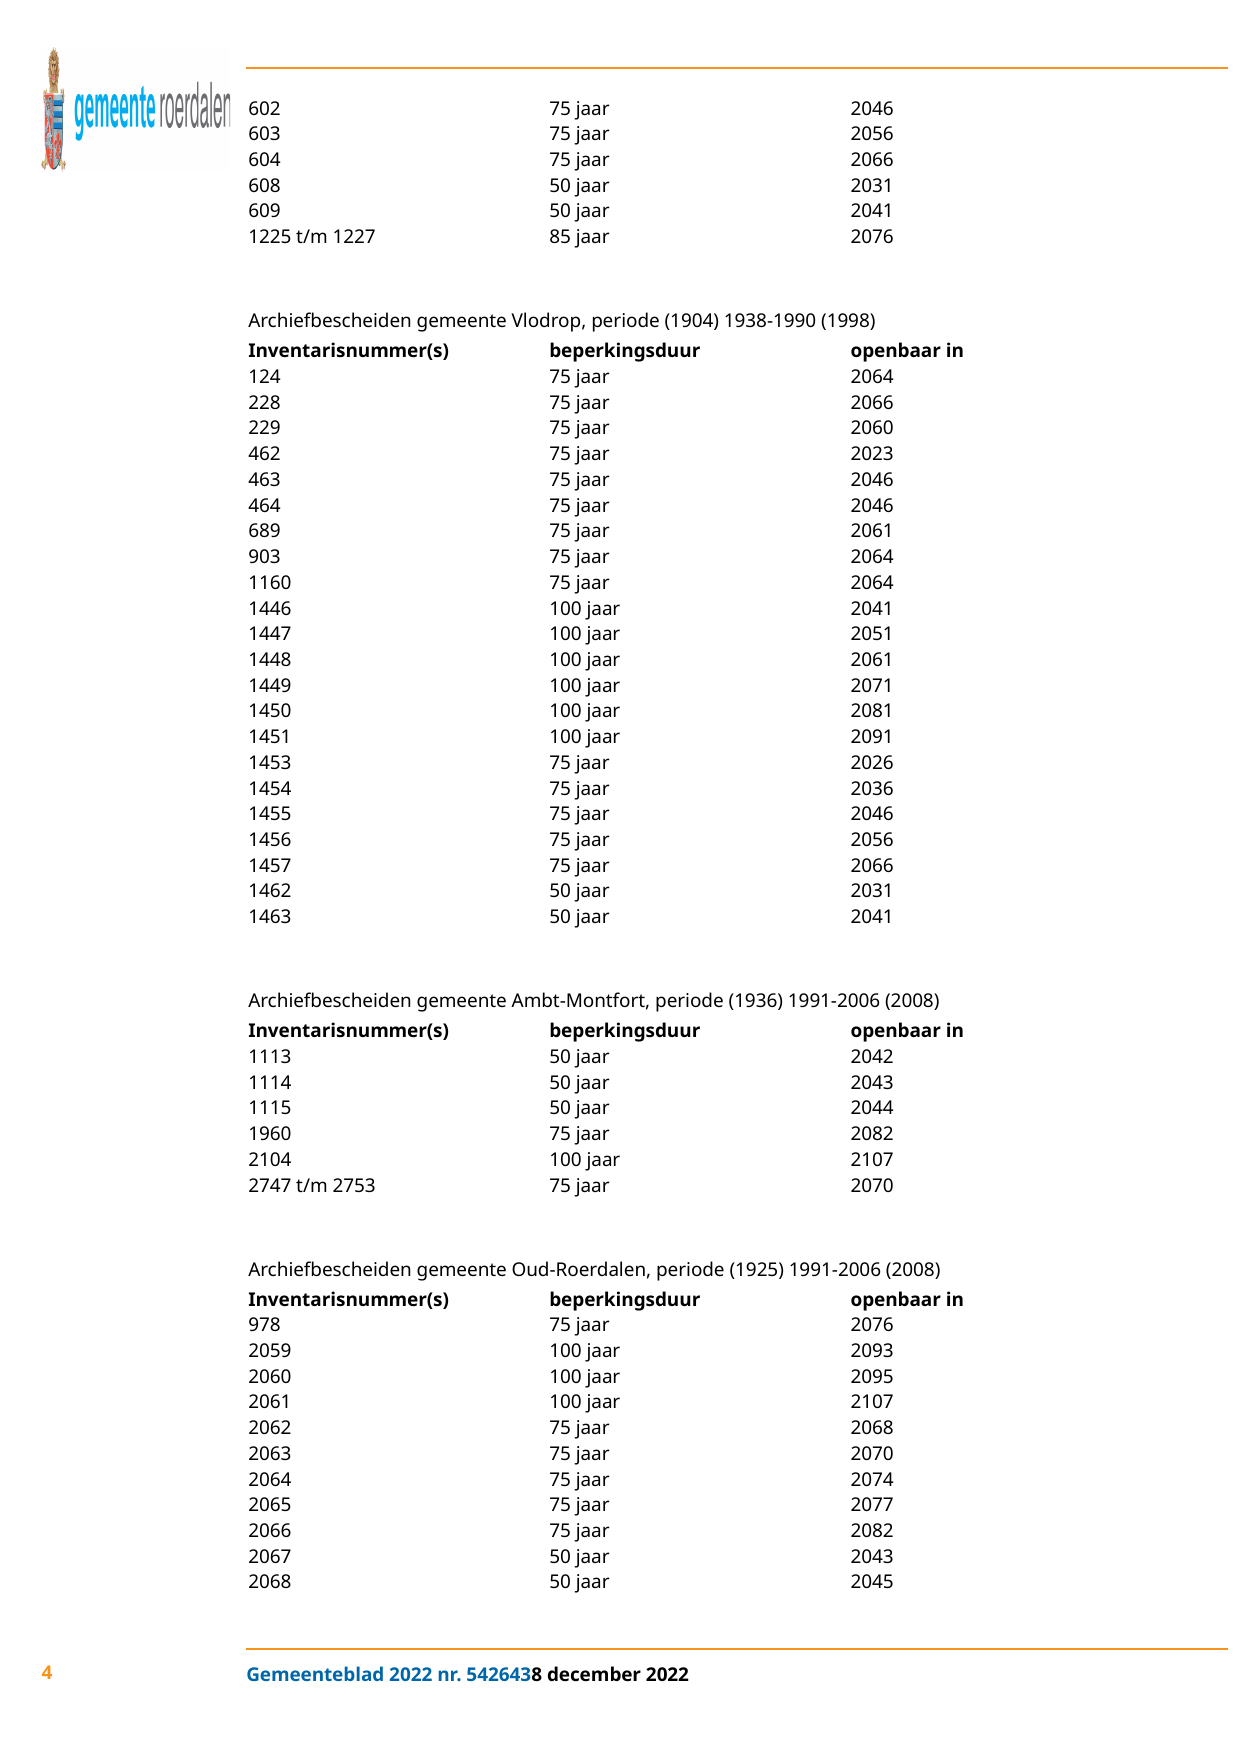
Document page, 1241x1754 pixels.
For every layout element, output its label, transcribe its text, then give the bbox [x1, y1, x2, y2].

table_header beperkingsduur [549, 338, 850, 363]
table_cell 2026 [850, 749, 1152, 775]
table_cell 689 [248, 518, 549, 543]
table_cell 1455 [248, 801, 549, 826]
table_cell 2036 [850, 775, 1152, 801]
table_cell 1114 [248, 1069, 549, 1094]
table_cell 1463 [248, 904, 549, 929]
table_cell [549, 929, 850, 955]
table_cell 75 jaar [549, 440, 850, 466]
table_cell 2071 [850, 672, 1152, 698]
table_cell 75 jaar [549, 121, 850, 146]
table_cell 85 jaar [549, 224, 850, 249]
table_cell 2064 [850, 363, 1152, 389]
table_cell 75 jaar [549, 1414, 850, 1440]
table_cell 2061 [248, 1389, 549, 1414]
table_cell 229 [248, 415, 549, 440]
table_cell [549, 1198, 850, 1223]
table_cell 2093 [850, 1337, 1152, 1363]
table_header Inventarisnummer(s) [248, 1286, 549, 1311]
table_cell 2095 [850, 1363, 1152, 1389]
table_cell 100 jaar [549, 620, 850, 646]
table_cell 50 jaar [549, 1043, 850, 1069]
table_cell 602 [248, 95, 549, 121]
table_cell 75 jaar [549, 1120, 850, 1146]
table_cell 100 jaar [549, 1363, 850, 1389]
table_cell 75 jaar [549, 1492, 850, 1517]
table_cell 2068 [248, 1569, 549, 1594]
table_cell 1160 [248, 569, 549, 595]
table_cell 2082 [850, 1120, 1152, 1146]
table_cell 2023 [850, 440, 1152, 466]
table_cell 1451 [248, 723, 549, 749]
table_cell 75 jaar [549, 801, 850, 826]
table_cell 50 jaar [549, 1569, 850, 1594]
text Archiefbescheiden gemeente Ambt-Montfort, periode (1936) 1991-2006 (2008) [248, 988, 1152, 1013]
table_cell 50 jaar [549, 198, 850, 223]
table_cell 2081 [850, 698, 1152, 723]
table_cell [248, 929, 549, 955]
table_cell 2066 [850, 146, 1152, 172]
table_cell 2066 [248, 1517, 549, 1543]
table_cell 2061 [850, 646, 1152, 672]
table_cell 462 [248, 440, 549, 466]
table_cell 2044 [850, 1095, 1152, 1120]
table_header beperkingsduur [549, 1286, 850, 1311]
table_cell 50 jaar [549, 904, 850, 929]
table_cell 75 jaar [549, 518, 850, 543]
table_cell 100 jaar [549, 646, 850, 672]
table_cell 100 jaar [549, 595, 850, 620]
table_cell 2051 [850, 620, 1152, 646]
table_cell 464 [248, 492, 549, 517]
table_cell 75 jaar [549, 852, 850, 878]
table_cell 1457 [248, 852, 549, 878]
table_cell 2064 [850, 569, 1152, 595]
table_cell 100 jaar [549, 723, 850, 749]
table_cell 1225 t/m 1227 [248, 224, 549, 249]
table_cell 2065 [248, 1492, 549, 1517]
table_cell 75 jaar [549, 569, 850, 595]
picture [41, 47, 231, 172]
table_header openbaar in [850, 1018, 1152, 1043]
table_cell 75 jaar [549, 1172, 850, 1197]
table_cell 1960 [248, 1120, 549, 1146]
table_cell [850, 1198, 1152, 1223]
table_cell 75 jaar [549, 1517, 850, 1543]
table_cell 2107 [850, 1146, 1152, 1172]
table_cell 75 jaar [549, 749, 850, 775]
table_cell 2045 [850, 1569, 1152, 1594]
table_cell 1447 [248, 620, 549, 646]
table_cell [549, 249, 850, 275]
table_cell 2107 [850, 1389, 1152, 1414]
table_cell 2041 [850, 904, 1152, 929]
table_cell 50 jaar [549, 1543, 850, 1569]
table_cell 2067 [248, 1543, 549, 1569]
table_cell 2041 [850, 198, 1152, 223]
table_cell 604 [248, 146, 549, 172]
table_cell 1448 [248, 646, 549, 672]
table_cell 2056 [850, 826, 1152, 852]
table_cell 1449 [248, 672, 549, 698]
table_cell 228 [248, 389, 549, 414]
table_cell 2074 [850, 1466, 1152, 1492]
table_cell 2064 [248, 1466, 549, 1492]
table_cell 2104 [248, 1146, 549, 1172]
table_cell 1462 [248, 878, 549, 903]
table_cell 903 [248, 543, 549, 569]
table_cell 75 jaar [549, 1311, 850, 1337]
table_cell 75 jaar [549, 492, 850, 517]
table_header openbaar in [850, 338, 1152, 363]
table_cell 609 [248, 198, 549, 223]
table_cell 2042 [850, 1043, 1152, 1069]
table_cell 1446 [248, 595, 549, 620]
table_cell 50 jaar [549, 878, 850, 903]
table_cell 75 jaar [549, 775, 850, 801]
table_cell 2031 [850, 172, 1152, 198]
table_cell 2043 [850, 1543, 1152, 1569]
table_cell [248, 249, 549, 275]
table_header beperkingsduur [549, 1018, 850, 1043]
table_cell 603 [248, 121, 549, 146]
table_cell 100 jaar [549, 1337, 850, 1363]
table_cell 1450 [248, 698, 549, 723]
table_cell 2082 [850, 1517, 1152, 1543]
table_cell 2031 [850, 878, 1152, 903]
table_cell 1453 [248, 749, 549, 775]
table_cell 124 [248, 363, 549, 389]
table_cell 50 jaar [549, 1095, 850, 1120]
table_cell 2066 [850, 389, 1152, 414]
table_header Inventarisnummer(s) [248, 1018, 549, 1043]
table_cell 1113 [248, 1043, 549, 1069]
table_cell 75 jaar [549, 1440, 850, 1466]
table_cell 100 jaar [549, 1389, 850, 1414]
table_cell 75 jaar [549, 415, 850, 440]
table_cell 1115 [248, 1095, 549, 1120]
text Archiefbescheiden gemeente Oud-Roerdalen, periode (1925) 1991-2006 (2008) [248, 1256, 1152, 1282]
table_cell [248, 1198, 549, 1223]
table_cell 2060 [850, 415, 1152, 440]
table_cell 2059 [248, 1337, 549, 1363]
table_cell 2041 [850, 595, 1152, 620]
table_cell 2061 [850, 518, 1152, 543]
table_cell 75 jaar [549, 95, 850, 121]
table_cell 50 jaar [549, 1069, 850, 1094]
table_cell 2747 t/m 2753 [248, 1172, 549, 1197]
table_cell 75 jaar [549, 146, 850, 172]
table_cell 2070 [850, 1440, 1152, 1466]
table_cell 2066 [850, 852, 1152, 878]
table_cell 608 [248, 172, 549, 198]
table_cell 100 jaar [549, 698, 850, 723]
table_cell 2077 [850, 1492, 1152, 1517]
table_cell 978 [248, 1311, 549, 1337]
table_cell 2046 [850, 95, 1152, 121]
table_cell 75 jaar [549, 543, 850, 569]
table_cell 2064 [850, 543, 1152, 569]
table_cell 2068 [850, 1414, 1152, 1440]
table_cell 2056 [850, 121, 1152, 146]
table_cell 100 jaar [549, 672, 850, 698]
table_header Inventarisnummer(s) [248, 338, 549, 363]
table_cell 2043 [850, 1069, 1152, 1094]
table_header openbaar in [850, 1286, 1152, 1311]
table_cell 2060 [248, 1363, 549, 1389]
table_cell 75 jaar [549, 826, 850, 852]
table_cell 75 jaar [549, 1466, 850, 1492]
table_cell 1454 [248, 775, 549, 801]
table_cell 100 jaar [549, 1146, 850, 1172]
table_cell 2046 [850, 801, 1152, 826]
table_cell 75 jaar [549, 466, 850, 492]
table_cell 75 jaar [549, 389, 850, 414]
text Archiefbescheiden gemeente Vlodrop, periode (1904) 1938-1990 (1998) [248, 308, 1152, 333]
table_cell [850, 249, 1152, 275]
table_cell 2062 [248, 1414, 549, 1440]
table_cell 2046 [850, 492, 1152, 517]
table_cell 463 [248, 466, 549, 492]
table_cell 2076 [850, 1311, 1152, 1337]
table_cell 2070 [850, 1172, 1152, 1197]
table_cell 2063 [248, 1440, 549, 1466]
table_cell 2046 [850, 466, 1152, 492]
table_cell 2091 [850, 723, 1152, 749]
table_cell 2076 [850, 224, 1152, 249]
table_cell [850, 929, 1152, 955]
table_cell 75 jaar [549, 363, 850, 389]
table_cell 1456 [248, 826, 549, 852]
table_cell 50 jaar [549, 172, 850, 198]
